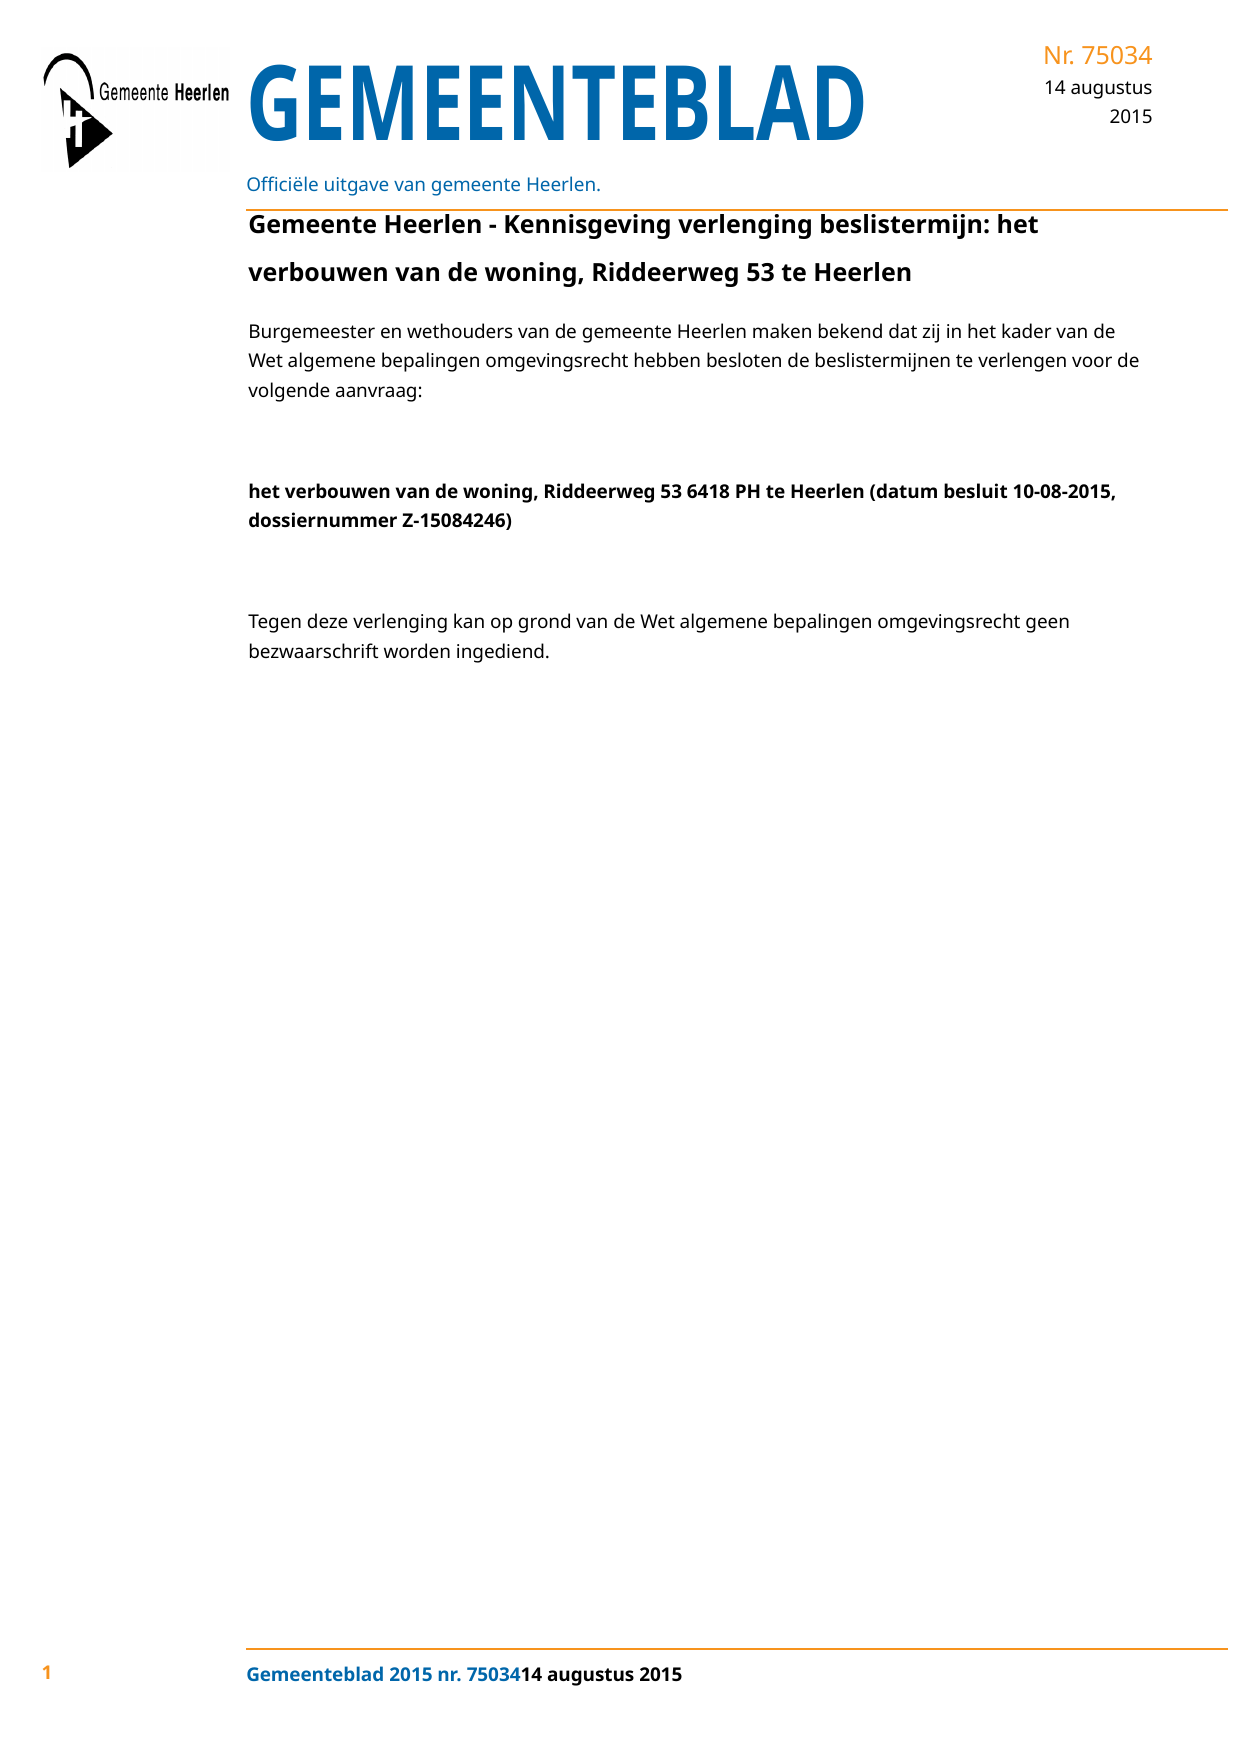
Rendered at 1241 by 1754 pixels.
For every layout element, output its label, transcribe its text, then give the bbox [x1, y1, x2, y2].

text Gemeente Heerlen - Kennisgeving verlenging beslistermijn: het verbouwen van de woning, Riddeerweg 53 te Heerlen [248, 211, 1152, 288]
text Burgemeester en wethouders van de gemeente Heerlen maken bekend dat zij in het kader van de Wet algemene bepalingen omgevingsrecht hebben besloten de beslistermijnen te verlengen voor de volgende aanvraag: [248, 318, 1152, 403]
text Tegen deze verlenging kan op grond van de Wet algemene bepalingen omgevingsrecht geen bezwaarschrift worden ingediend. [248, 608, 1152, 664]
text het verbouwen van de woning, Riddeerweg 53 6418 PH te Heerlen (datum besluit 10-08-2015, dossiernummer Z-15084246) [248, 478, 1152, 533]
picture [41, 47, 231, 172]
